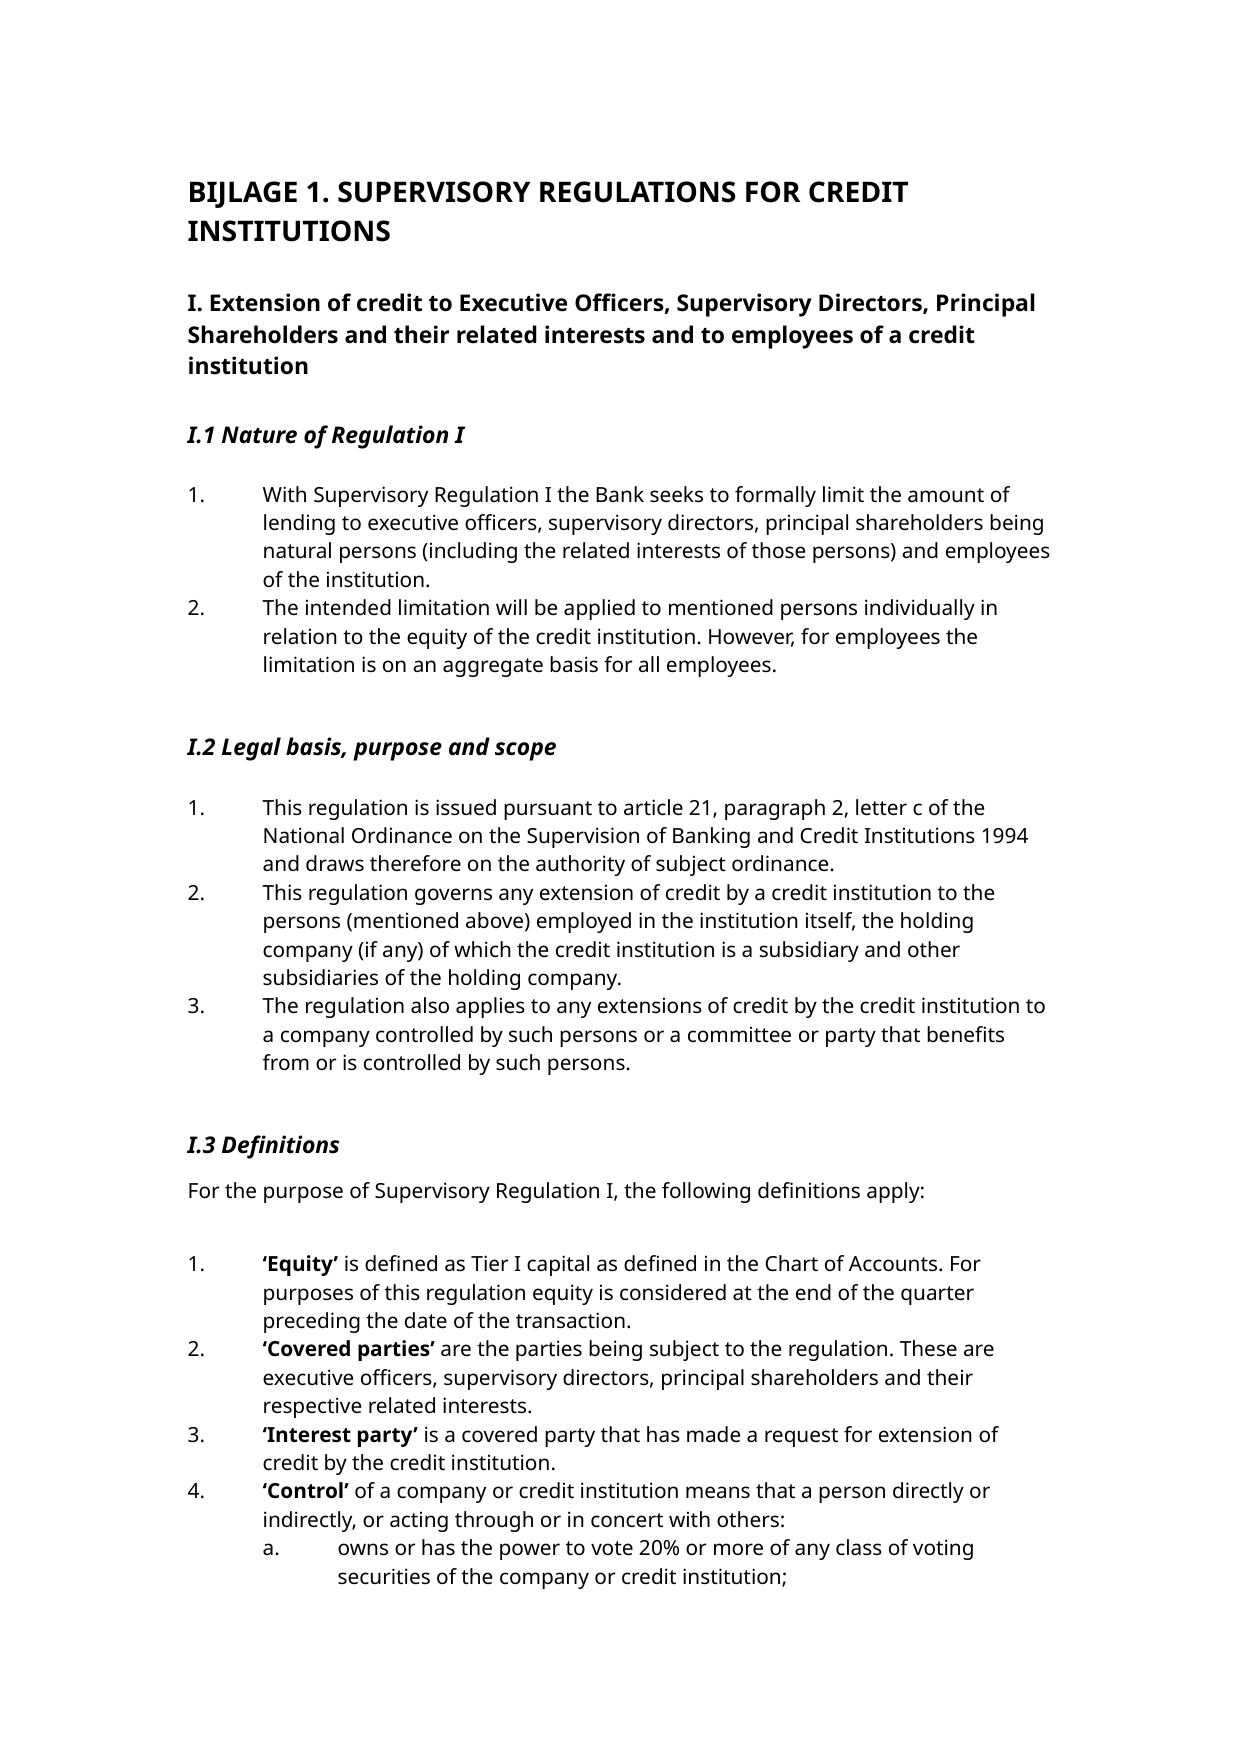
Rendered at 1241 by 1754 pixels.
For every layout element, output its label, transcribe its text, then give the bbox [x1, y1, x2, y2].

list ‘Equity’ is defined as Tier I capital as defined in the Chart of Accounts. For purposes of this regulation equity is considered at the end of the quarter preceding the date of the transaction. [187, 1249, 1053, 1334]
list ‘Covered parties’ are the parties being subject to the regulation. These are executive officers, supervisory directors, principal shareholders and their respective related interests. [187, 1334, 1053, 1420]
subtitle BIJLAGE 1. SUPERVISORY REGULATIONS FOR CREDIT INSTITUTIONS [187, 172, 1053, 250]
text For the purpose of Supervisory Regulation I, the following definitions apply: [187, 1176, 1053, 1204]
list This regulation is issued pursuant to article 21, paragraph 2, letter c of the National Ordinance on the Supervision of Banking and Credit Institutions 1994 and draws therefore on the authority of subject ordinance. [187, 793, 1053, 878]
list This regulation governs any extension of credit by a credit institution to the persons (mentioned above) employed in the institution itself, the holding company (if any) of which the credit institution is a subsidiary and other subsidiaries of the holding company. [187, 878, 1053, 992]
list ‘Control’ of a company or credit institution means that a person directly or indirectly, or acting through or in concert with others: [187, 1477, 1053, 1533]
list The regulation also applies to any extensions of credit by the credit institution to a company controlled by such persons or a committee or party that benefits from or is controlled by such persons. [187, 992, 1053, 1077]
subtitle I. Extension of credit to Executive Officers, Supervisory Directors, Principal Shareholders and their related interests and to employees of a credit institution [187, 287, 1053, 381]
list owns or has the power to vote 20% or more of any class of voting securities of the company or credit institution; [262, 1533, 1053, 1590]
list The intended limitation will be applied to mentioned persons individually in relation to the equity of the credit institution. However, for employees the limitation is on an aggregate basis for all employees. [187, 593, 1053, 679]
list With Supervisory Regulation I the Bank seeks to formally limit the amount of lending to executive officers, supervisory directors, principal shareholders being natural persons (including the related interests of those persons) and employees of the institution. [187, 480, 1053, 593]
subtitle I.2 Legal basis, purpose and scope [187, 731, 1053, 763]
subtitle I.3 Definitions [187, 1129, 1053, 1161]
list ‘Interest party’ is a covered party that has made a request for extension of credit by the credit institution. [187, 1420, 1053, 1477]
subtitle I.1 Nature of Regulation I [187, 418, 1053, 450]
